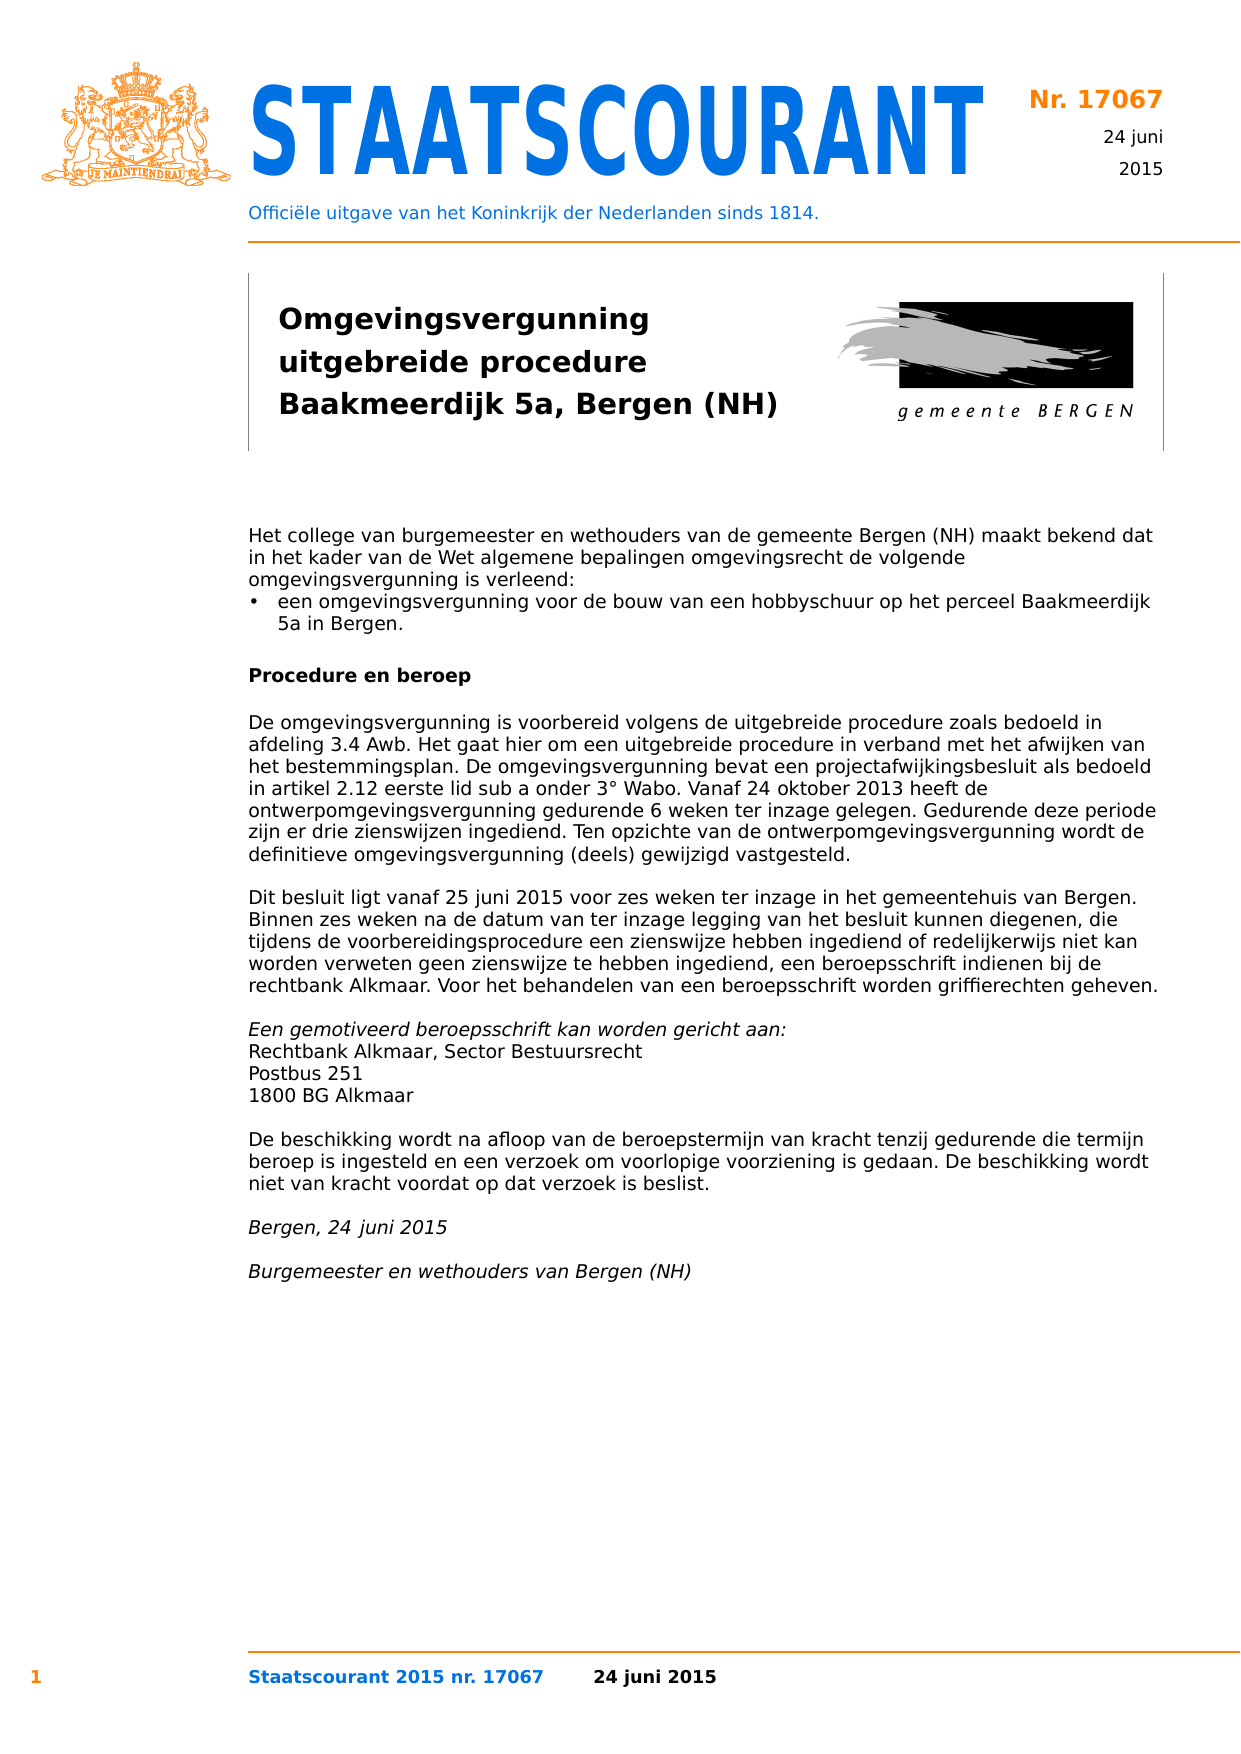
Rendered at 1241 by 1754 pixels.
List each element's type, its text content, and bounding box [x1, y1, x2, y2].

picture [838, 302, 1134, 421]
text Rechtbank Alkmaar, Sector Bestuursrecht [248, 1041, 1163, 1063]
text 1800 BG Alkmaar [248, 1085, 1163, 1107]
table_header STAATSCOURANT [248, 62, 998, 203]
subtitle Omgevingsvergunning uitgebreide procedure Baakmeerdijk 5a, Bergen (NH) [249, 273, 1163, 451]
table_cell 2015 [998, 153, 1240, 203]
text Postbus 251 [248, 1063, 1163, 1085]
text • een omgevingsvergunning voor de bouw van een hobbyschuur op het perceel Baakmeerdijk 5a in Bergen. [248, 591, 1163, 634]
text Dit besluit ligt vanaf 25 juni 2015 voor zes weken ter inzage in het gemeentehuis van Bergen. Binnen zes weken na de datum van ter inzage legging van het besluit kunnen diegenen, die tijdens de voorbereidingsprocedure een zienswijze hebben ingediend of redelijkerwijs niet kan worden verweten geen zienswijze te hebben ingediend, een beroepsschrift indienen bij de rechtbank Alkmaar. Voor het behandelen van een beroepsschrift worden griffierechten geheven. [248, 887, 1163, 997]
text Burgemeester en wethouders van Bergen (NH) [248, 1261, 1163, 1282]
subtitle Procedure en beroep [248, 664, 1163, 687]
text Een gemotiveerd beroepsschrift kan worden gericht aan: [248, 1019, 1163, 1041]
table_header [25, 62, 248, 241]
text Het college van burgemeester en wethouders van de gemeente Bergen (NH) maakt bekend dat in het kader van de Wet algemene bepalingen omgevingsrecht de volgende omgevingsvergunning is verleend: [248, 525, 1163, 591]
table_cell 24 juni [998, 121, 1240, 153]
text De beschikking wordt na afloop van de beroepstermijn van kracht tenzij gedurende die termijn beroep is ingesteld en een verzoek om voorlopige voorziening is gedaan. De beschikking wordt niet van kracht voordat op dat verzoek is beslist. [248, 1129, 1163, 1195]
text De omgevingsvergunning is voorbereid volgens de uitgebreide procedure zoals bedoeld in afdeling 3.4 Awb. Het gaat hier om een uitgebreide procedure in verband met het afwijken van het bestemmingsplan. De omgevingsvergunning bevat een projectafwijkingsbesluit als bedoeld in artikel 2.12 eerste lid sub a onder 3° Wabo. Vanaf 24 oktober 2013 heeft de ontwerpomgevingsvergunning gedurende 6 weken ter inzage gelegen. Gedurende deze periode zijn er drie zienswijzen ingediend. Ten opzichte van de ontwerpomgevingsvergunning wordt de definitieve omgevingsvergunning (deels) gewijzigd vastgesteld. [248, 712, 1163, 865]
table_header Nr. 17067 [998, 62, 1240, 121]
table_cell Officiële uitgave van het Koninkrijk der Nederlanden sinds 1814. [248, 203, 1240, 241]
text Bergen, 24 juni 2015 [248, 1217, 1163, 1239]
picture [41, 62, 231, 186]
